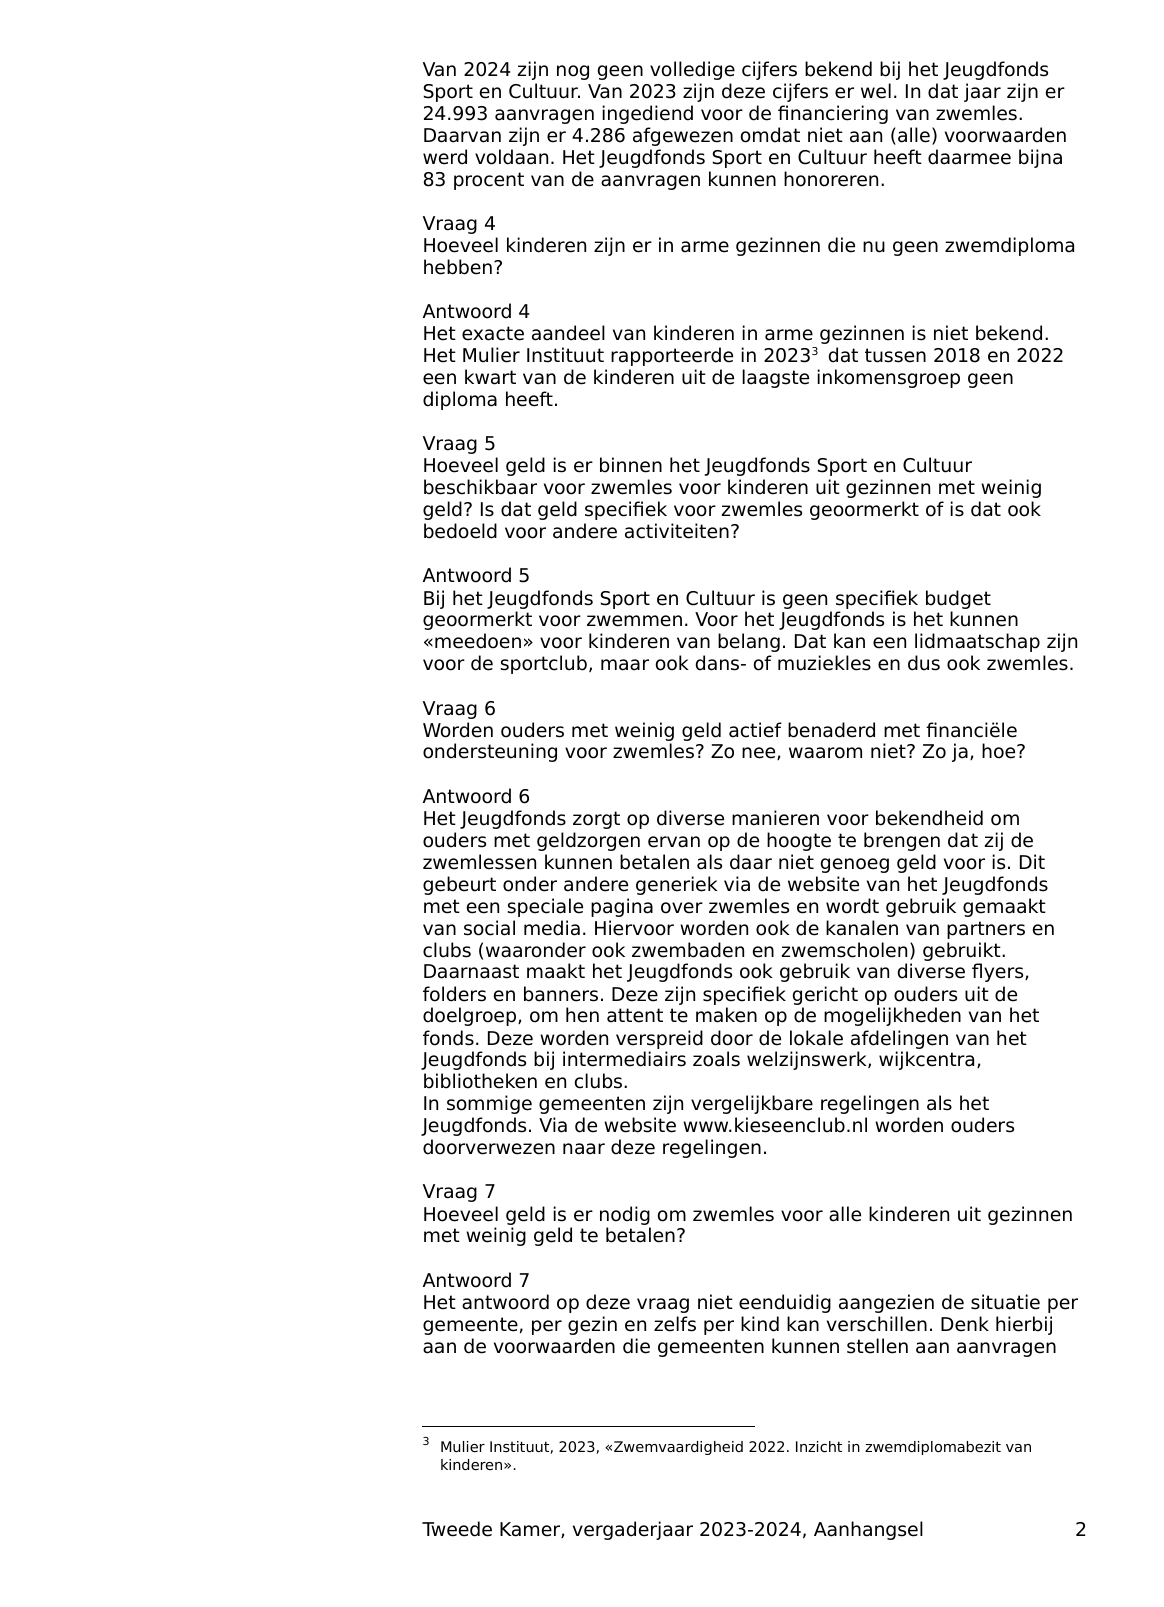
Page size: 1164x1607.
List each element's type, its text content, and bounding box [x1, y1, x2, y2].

text Bij het Jeugdfonds Sport en Cultuur is geen specifiek budget geoormerkt voor zwemmen. Voor het Jeugdfonds is het kunnen «meedoen» voor kinderen van belang. Dat kan een lidmaatschap zijn voor de sportclub, maar ook dans- of muziekles en dus ook zwemles. [422, 587, 1087, 675]
text Antwoord 4 [422, 301, 1087, 323]
text Antwoord 5 [422, 565, 1087, 587]
text Het Jeugdfonds zorgt op diverse manieren voor bekendheid om ouders met geldzorgen ervan op de hoogte te brengen dat zij de zwemlessen kunnen betalen als daar niet genoeg geld voor is. Dit gebeurt onder andere generiek via de website van het Jeugdfonds met een speciale pagina over zwemles en wordt gebruik gemaakt van social media. Hiervoor worden ook de kanalen van partners en clubs (waaronder ook zwembaden en zwemscholen) gebruikt. [422, 808, 1087, 961]
text Van 2024 zijn nog geen volledige cijfers bekend bij het Jeugdfonds Sport en Cultuur. Van 2023 zijn deze cijfers er wel. In dat jaar zijn er 24.993 aanvragen ingediend voor de financiering van zwemles. Daarvan zijn er 4.286 afgewezen omdat niet aan (alle) voorwaarden werd voldaan. Het Jeugdfonds Sport en Cultuur heeft daarmee bijna 83 procent van de aanvragen kunnen honoreren. [422, 59, 1087, 191]
text Hoeveel geld is er nodig om zwemles voor alle kinderen uit gezinnen met weinig geld te betalen? [422, 1203, 1087, 1247]
text Antwoord 6 [422, 786, 1087, 808]
text Worden ouders met weinig geld actief benaderd met financiële ondersteuning voor zwemles? Zo nee, waarom niet? Zo ja, hoe? [422, 719, 1087, 763]
text Antwoord 7 [422, 1269, 1087, 1292]
text Mulier Instituut, 2023, «Zwemvaardigheid 2022. Inzicht in zwemdiplomabezit van kinderen». [422, 1435, 1087, 1474]
text Vraag 7 [422, 1181, 1087, 1203]
text Vraag 6 [422, 697, 1087, 719]
text Het antwoord op deze vraag niet eenduidig aangezien de situatie per gemeente, per gezin en zelfs per kind kan verschillen. Denk hierbij aan de voorwaarden die gemeenten kunnen stellen aan aanvragen [422, 1292, 1087, 1357]
text In sommige gemeenten zijn vergelijkbare regelingen als het Jeugdfonds. Via de website www.kieseenclub.nl worden ouders doorverwezen naar deze regelingen. [422, 1093, 1087, 1159]
text Vraag 5 [422, 433, 1087, 455]
text Daarnaast maakt het Jeugdfonds ook gebruik van diverse flyers, folders en banners. Deze zijn specifiek gericht op ouders uit de doelgroep, om hen attent te maken op de mogelijkheden van het fonds. Deze worden verspreid door de lokale afdelingen van het Jeugdfonds bij intermediairs zoals welzijnswerk, wijkcentra, bibliotheken en clubs. [422, 961, 1087, 1093]
text Vraag 4 [422, 213, 1087, 235]
text Hoeveel kinderen zijn er in arme gezinnen die nu geen zwemdiploma hebben? [422, 235, 1087, 279]
text Hoeveel geld is er binnen het Jeugdfonds Sport en Cultuur beschikbaar voor zwemles voor kinderen uit gezinnen met weinig geld? Is dat geld specifiek voor zwemles geoormerkt of is dat ook bedoeld voor andere activiteiten? [422, 455, 1087, 543]
text Het exacte aandeel van kinderen in arme gezinnen is niet bekend. Het Mulier Instituut rapporteerde in 2023 dat tussen 2018 en 2022 een kwart van de kinderen uit de laagste inkomensgroep geen diploma heeft. [422, 323, 1087, 411]
